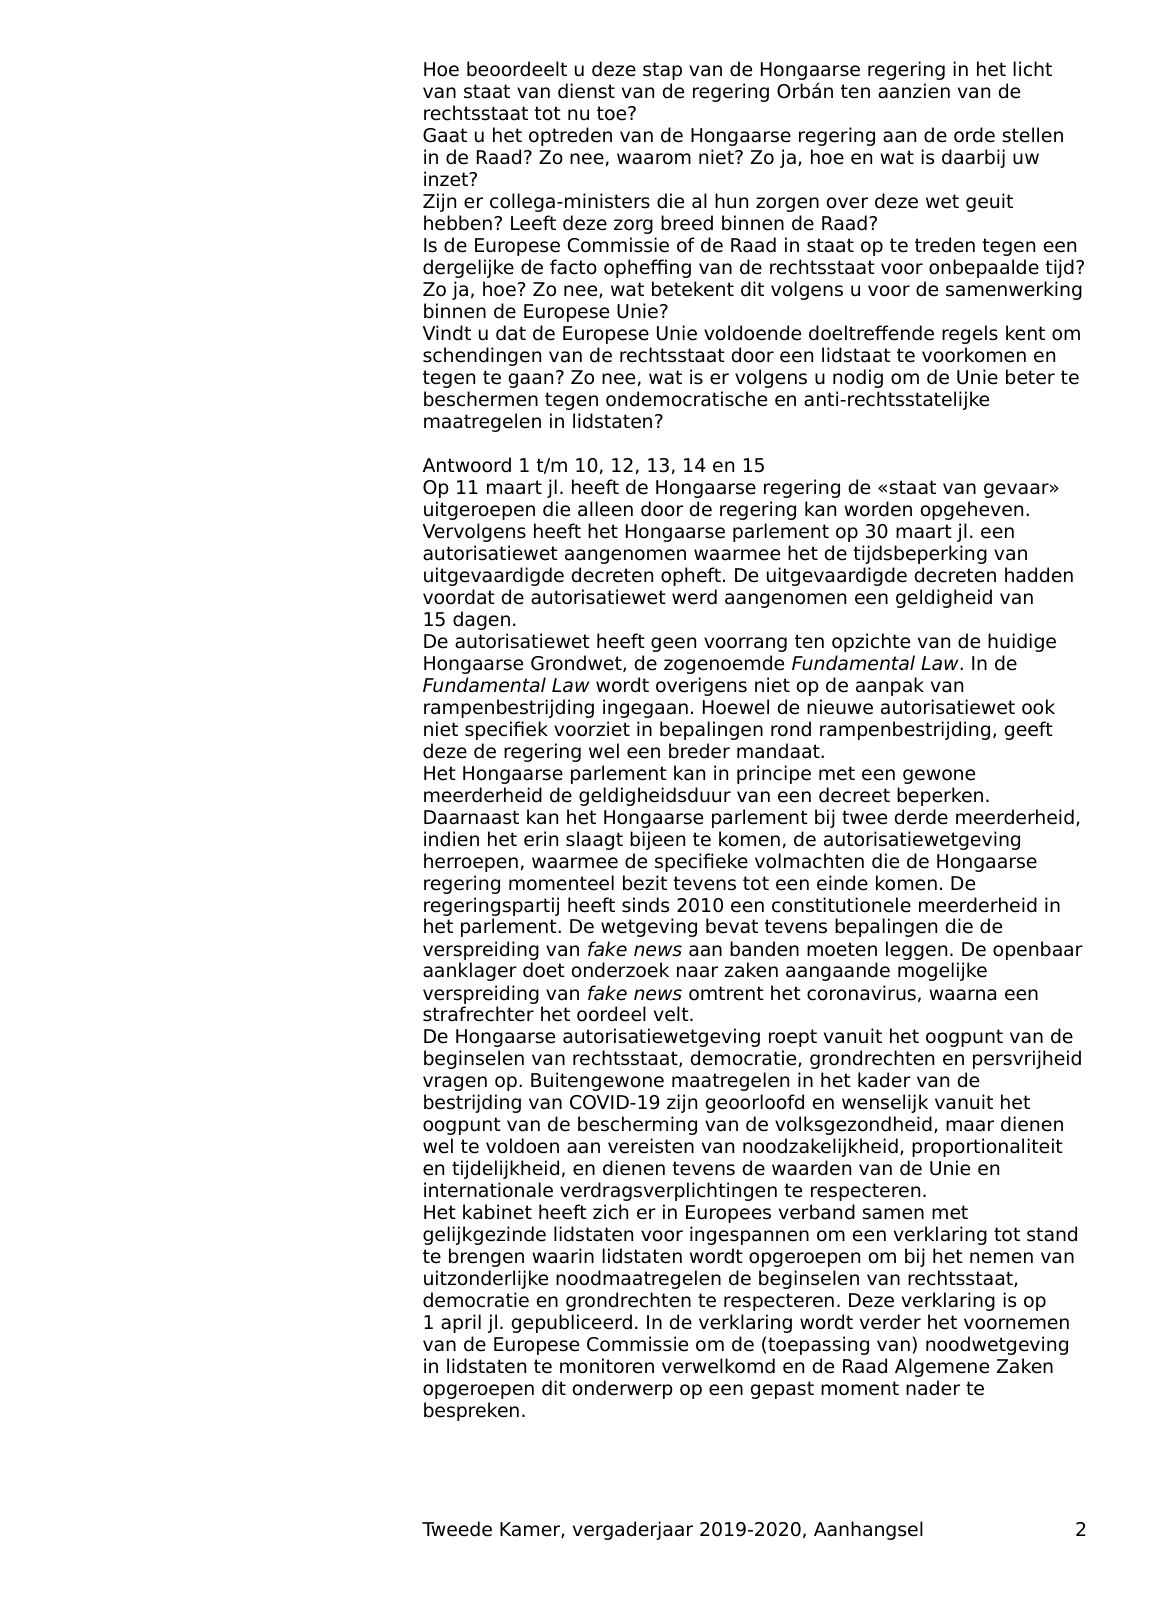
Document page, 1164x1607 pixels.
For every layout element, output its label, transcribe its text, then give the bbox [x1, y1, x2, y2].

text Op 11 maart jl. heeft de Hongaarse regering de «staat van gevaar» uitgeroepen die alleen door de regering kan worden opgeheven. Vervolgens heeft het Hongaarse parlement op 30 maart jl. een autorisatiewet aangenomen waarmee het de tijdsbeperking van uitgevaardigde decreten opheft. De uitgevaardigde decreten hadden voordat de autorisatiewet werd aangenomen een geldigheid van 15 dagen. [422, 477, 1087, 631]
text De Hongaarse autorisatiewetgeving roept vanuit het oogpunt van de beginselen van rechtsstaat, democratie, grondrechten en persvrijheid vragen op. Buitengewone maatregelen in het kader van de bestrijding van COVID-19 zijn geoorloofd en wenselijk vanuit het oogpunt van de bescherming van de volksgezondheid, maar dienen wel te voldoen aan vereisten van noodzakelijkheid, proportionaliteit en tijdelijkheid, en dienen tevens de waarden van de Unie en internationale verdragsverplichtingen te respecteren. [422, 1026, 1087, 1202]
text Zijn er collega-ministers die al hun zorgen over deze wet geuit hebben? Leeft deze zorg breed binnen de Raad? [422, 191, 1087, 235]
text Gaat u het optreden van de Hongaarse regering aan de orde stellen in de Raad? Zo nee, waarom niet? Zo ja, hoe en wat is daarbij uw inzet? [422, 125, 1087, 191]
text De autorisatiewet heeft geen voorrang ten opzichte van de huidige Hongaarse Grondwet, de zogenoemde Fundamental Law. In de Fundamental Law wordt overigens niet op de aanpak van rampenbestrijding ingegaan. Hoewel de nieuwe autorisatiewet ook niet specifiek voorziet in bepalingen rond rampenbestrijding, geeft deze de regering wel een breder mandaat. [422, 631, 1087, 763]
text Is de Europese Commissie of de Raad in staat op te treden tegen een dergelijke de facto opheffing van de rechtsstaat voor onbepaalde tijd? Zo ja, hoe? Zo nee, wat betekent dit volgens u voor de samenwerking binnen de Europese Unie? [422, 235, 1087, 323]
text Antwoord 1 t/m 10, 12, 13, 14 en 15 [422, 455, 1087, 477]
text Het kabinet heeft zich er in Europees verband samen met gelijkgezinde lidstaten voor ingespannen om een verklaring tot stand te brengen waarin lidstaten wordt opgeroepen om bij het nemen van uitzonderlijke noodmaatregelen de beginselen van rechtsstaat, democratie en grondrechten te respecteren. Deze verklaring is op 1 april jl. gepubliceerd. In de verklaring wordt verder het voornemen van de Europese Commissie om de (toepassing van) noodwetgeving in lidstaten te monitoren verwelkomd en de Raad Algemene Zaken opgeroepen dit onderwerp op een gepast moment nader te bespreken. [422, 1202, 1087, 1422]
text Vindt u dat de Europese Unie voldoende doeltreffende regels kent om schendingen van de rechtsstaat door een lidstaat te voorkomen en tegen te gaan? Zo nee, wat is er volgens u nodig om de Unie beter te beschermen tegen ondemocratische en anti-rechtsstatelijke maatregelen in lidstaten? [422, 323, 1087, 433]
text Hoe beoordeelt u deze stap van de Hongaarse regering in het licht van staat van dienst van de regering Orbán ten aanzien van de rechtsstaat tot nu toe? [422, 59, 1087, 125]
text Het Hongaarse parlement kan in principe met een gewone meerderheid de geldigheidsduur van een decreet beperken. Daarnaast kan het Hongaarse parlement bij twee derde meerderheid, indien het erin slaagt bijeen te komen, de autorisatiewetgeving herroepen, waarmee de specifieke volmachten die de Hongaarse regering momenteel bezit tevens tot een einde komen. De regeringspartij heeft sinds 2010 een constitutionele meerderheid in het parlement. De wetgeving bevat tevens bepalingen die de verspreiding van fake news aan banden moeten leggen. De openbaar aanklager doet onderzoek naar zaken aangaande mogelijke verspreiding van fake news omtrent het coronavirus, waarna een strafrechter het oordeel velt. [422, 763, 1087, 1026]
